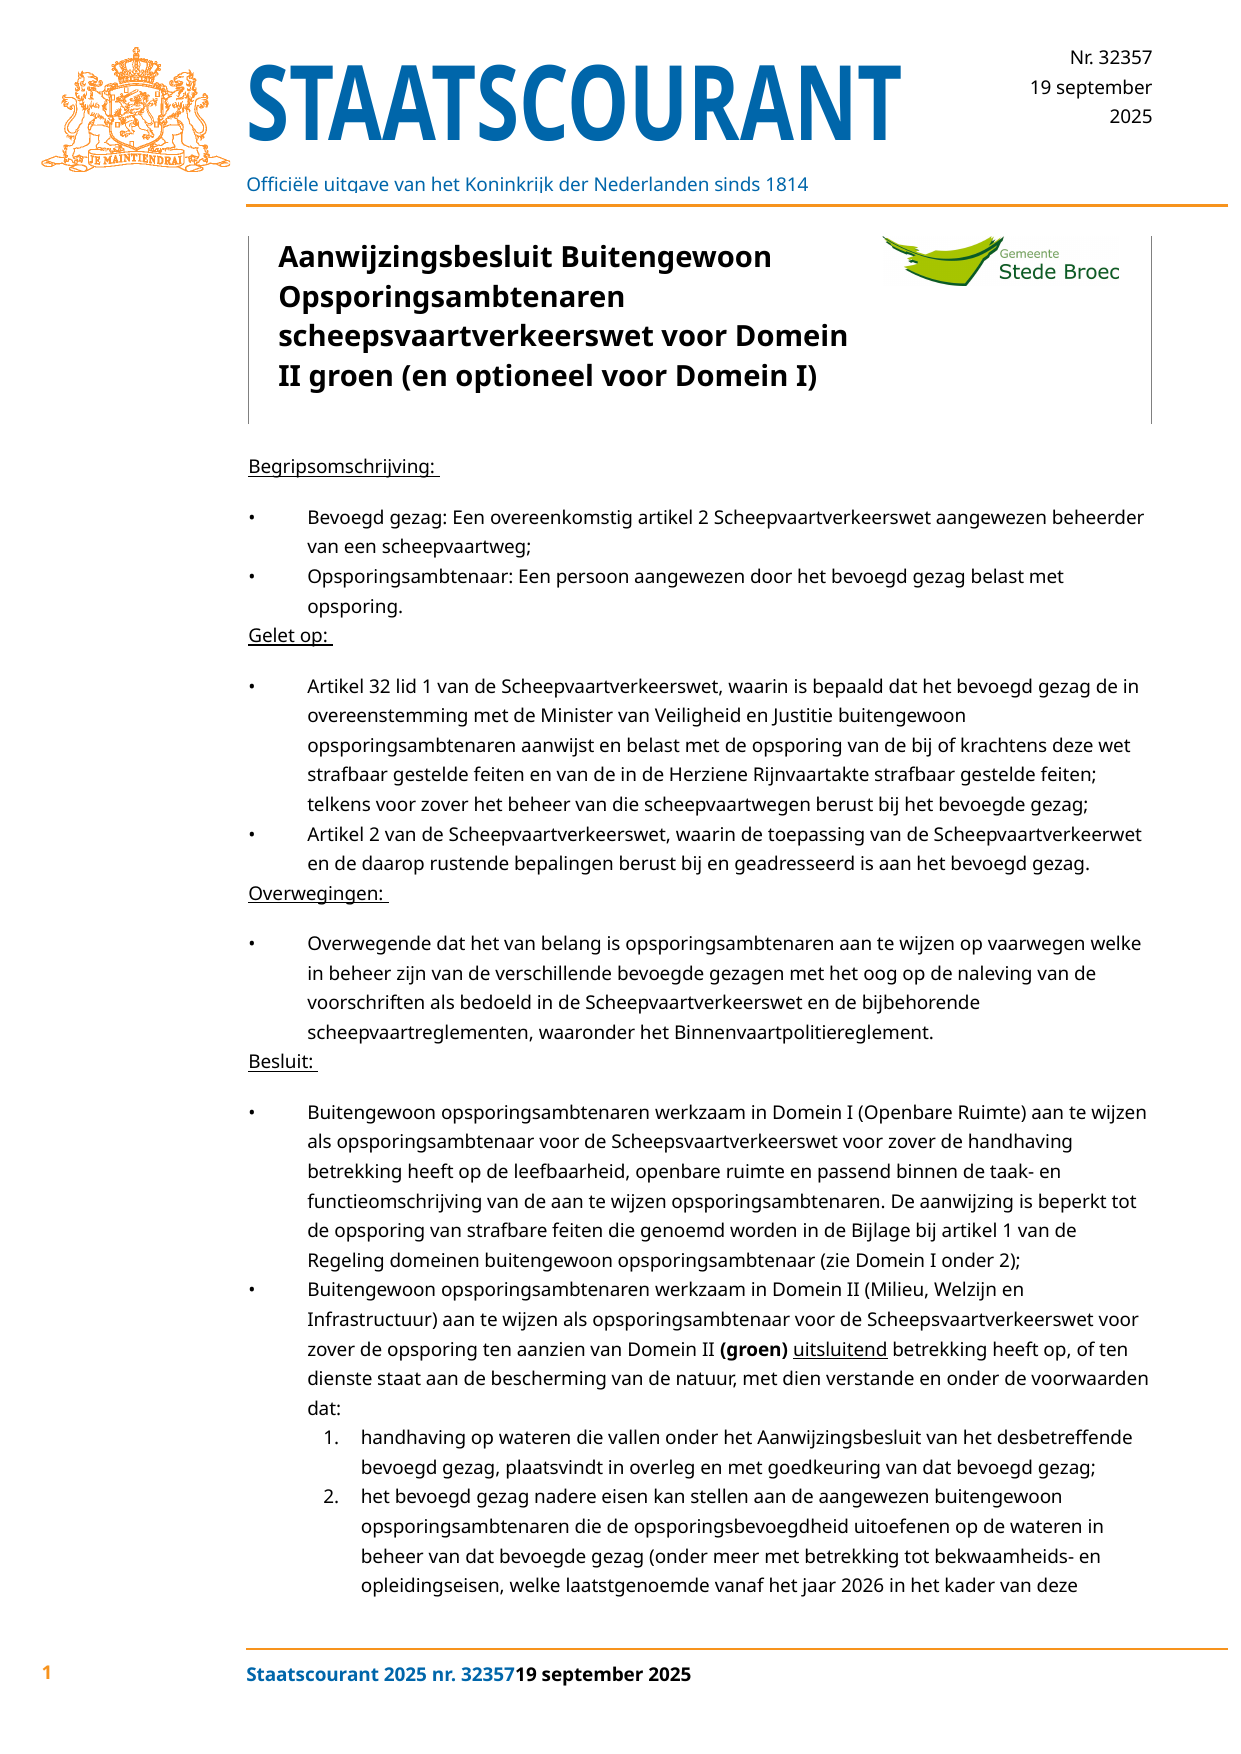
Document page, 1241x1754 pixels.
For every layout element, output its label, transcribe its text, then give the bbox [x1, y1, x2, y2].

list Buitengewoon opsporingsambtenaren werkzaam in Domein I (Openbare Ruimte) aan te wijzen als opsporingsambtenaar voor de Scheepsvaartverkeerswet voor zover de handhaving betrekking heeft op de leefbaarheid, openbare ruimte en passend binnen de taak- en functieomschrijving van de aan te wijzen opsporingsambtenaren. De aanwijzing is beperkt tot de opsporing van strafbare feiten die genoemd worden in de Bijlage bij artikel 1 van de Regeling domeinen buitengewoon opsporingsambtenaar (zie Domein I onder 2); [248, 1099, 1152, 1273]
list Artikel 2 van de Scheepvaartverkeerswet, waarin de toepassing van de Scheepvaartverkeerwet en de daarop rustende bepalingen berust bij en geadresseerd is aan het bevoegd gezag. [248, 821, 1152, 876]
list handhaving op wateren die vallen onder het Aanwijzingsbesluit van het desbetreffende bevoegd gezag, plaatsvindt in overleg en met goedkeuring van dat bevoegd gezag; [323, 1424, 1152, 1480]
text Begripsomschrijving: [248, 454, 1152, 479]
text Besluit: [248, 1049, 1152, 1074]
table_header Aanwijzingsbesluit Buitengewoon Opsporingsambtenaren scheepsvaartverkeerswet voor Domein II groen (en optioneel voor Domein I) [249, 236, 850, 424]
list Overwegende dat het van belang is opsporingsambtenaren aan te wijzen op vaarwegen welke in beheer zijn van de verschillende bevoegde gezagen met het oog op de naleving van de voorschriften als bedoeld in de Scheepvaartverkeerswet en de bijbehorende scheepvaartreglementen, waaronder het Binnenvaartpolitiereglement. [248, 930, 1152, 1045]
table_header [850, 236, 1151, 424]
text Gelet op: [248, 622, 1152, 648]
list het bevoegd gezag nadere eisen kan stellen aan de aangewezen buitengewoon opsporingsambtenaren die de opsporingsbevoegdheid uitoefenen op de wateren in beheer van dat bevoegde gezag (onder meer met betrekking tot bekwaamheids- en opleidingseisen, welke laatstgenoemde vanaf het jaar 2026 in het kader van deze [323, 1484, 1152, 1598]
list Opsporingsambtenaar: Een persoon aangewezen door het bevoegd gezag belast met opsporing. [248, 563, 1152, 618]
picture [882, 236, 1119, 286]
picture [41, 47, 231, 172]
list Artikel 32 lid 1 van de Scheepvaartverkeerswet, waarin is bepaald dat het bevoegd gezag de in overeenstemming met de Minister van Veiligheid en Justitie buitengewoon opsporingsambtenaren aanwijst en belast met de opsporing van de bij of krachtens deze wet strafbaar gestelde feiten en van de in de Herziene Rijnvaartakte strafbaar gestelde feiten; telkens voor zover het beheer van die scheepvaartwegen berust bij het bevoegde gezag; [248, 673, 1152, 817]
list Buitengewoon opsporingsambtenaren werkzaam in Domein II (Milieu, Welzijn en Infrastructuur) aan te wijzen als opsporingsambtenaar voor de Scheepsvaartverkeerswet voor zover de opsporing ten aanzien van Domein II (groen) uitsluitend betrekking heeft op, of ten dienste staat aan de bescherming van de natuur, met dien verstande en onder de voorwaarden dat: [248, 1277, 1152, 1421]
text Overwegingen: [248, 880, 1152, 906]
list Bevoegd gezag: Een overeenkomstig artikel 2 Scheepvaartverkeerswet aangewezen beheerder van een scheepvaartweg; [248, 504, 1152, 559]
